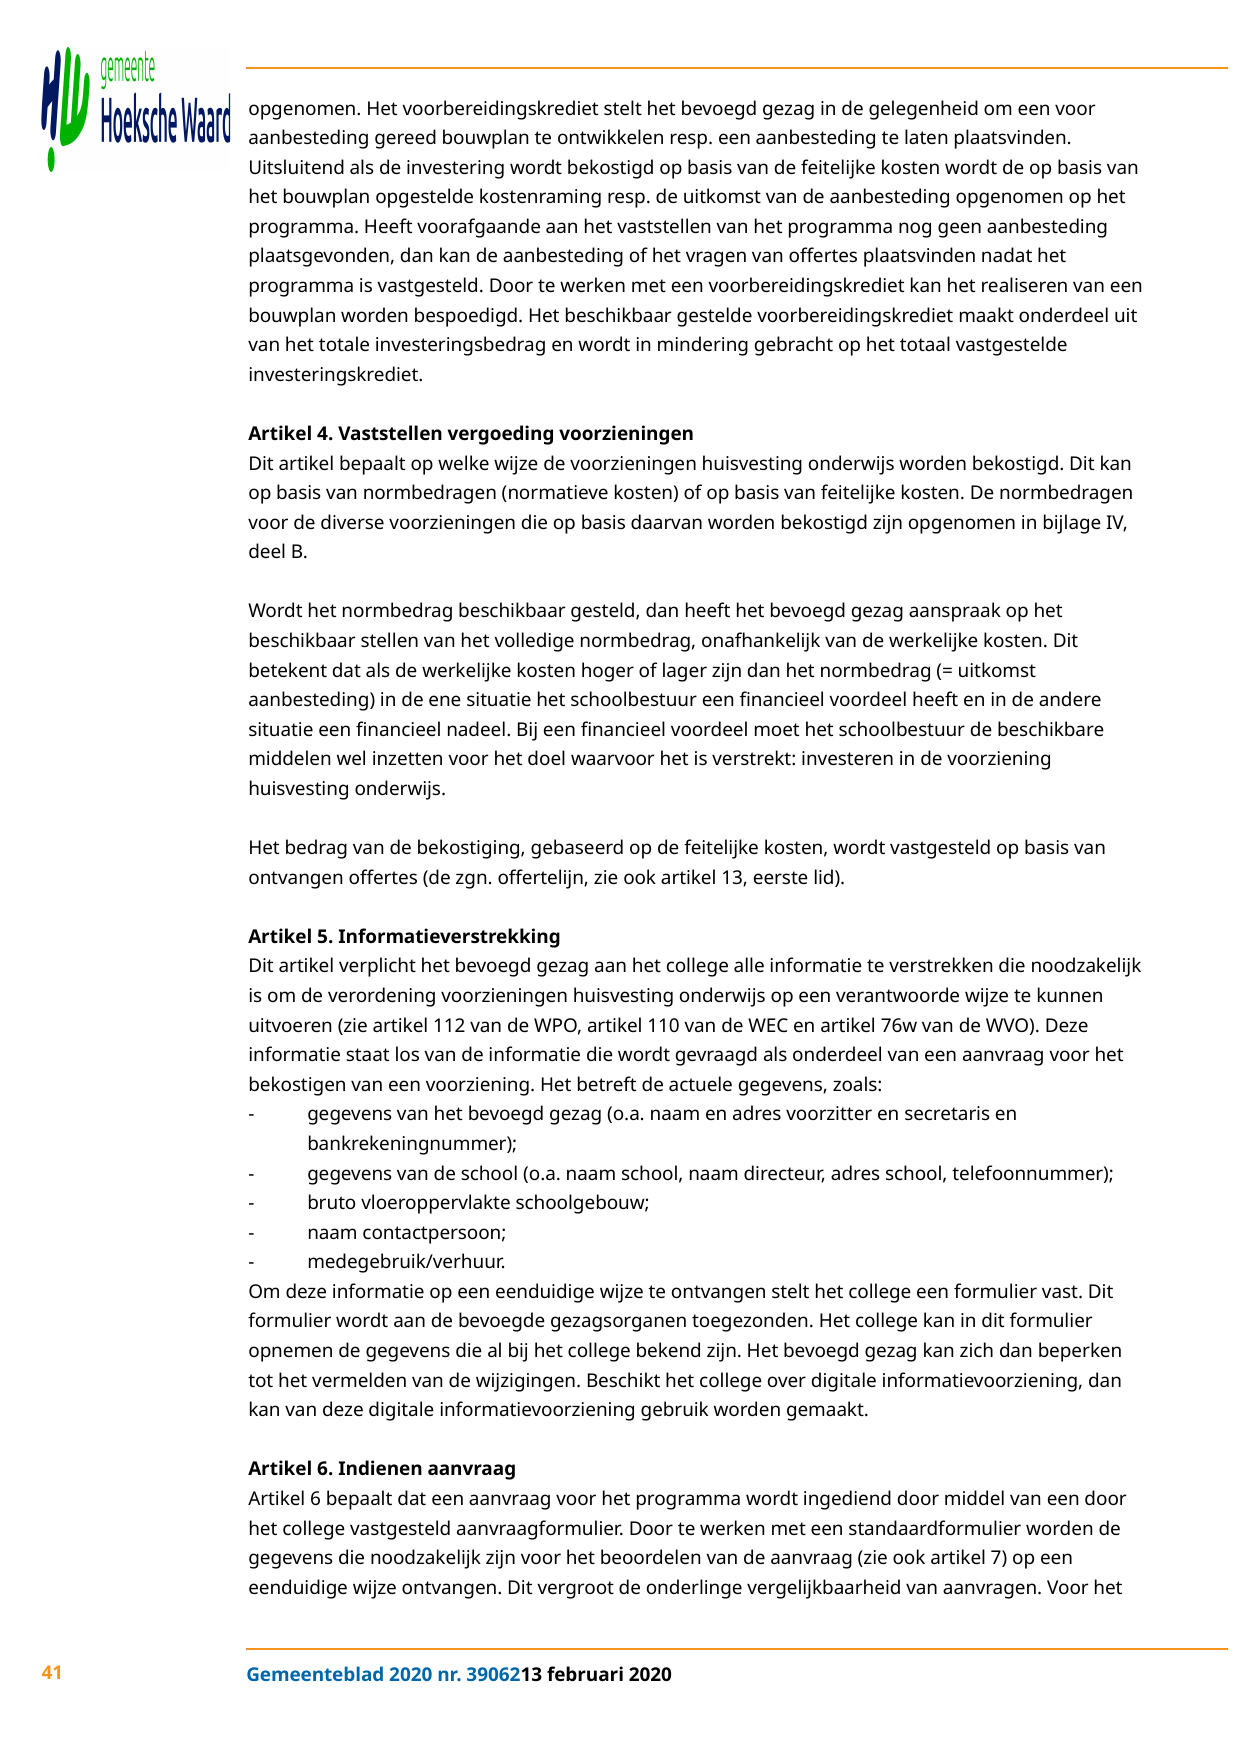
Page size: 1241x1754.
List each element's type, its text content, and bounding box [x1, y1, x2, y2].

text Artikel 6 bepaalt dat een aanvraag voor het programma wordt ingediend door middel van een door het college vastgesteld aanvraagformulier. Door te werken met een standaardformulier worden de gegevens die noodzakelijk zijn voor het beoordelen van de aanvraag (zie ook artikel 7) op een eenduidige wijze ontvangen. Dit vergroot de onderlinge vergelijkbaarheid van aanvragen. Voor het [248, 1485, 1152, 1600]
text Het bedrag van de bekostiging, gebaseerd op de feitelijke kosten, wordt vastgesteld op basis van ontvangen offertes (de zgn. offertelijn, zie ook artikel 13, eerste lid). [248, 834, 1152, 890]
list gegevens van het bevoegd gezag (o.a. naam en adres voorzitter en secretaris en bankrekeningnummer); [248, 1101, 1152, 1156]
text Wordt het normbedrag beschikbaar gesteld, dan heeft het bevoegd gezag aanspraak op het beschikbaar stellen van het volledige normbedrag, onafhankelijk van de werkelijke kosten. Dit betekent dat als de werkelijke kosten hoger of lager zijn dan het normbedrag (= uitkomst aanbesteding) in de ene situatie het schoolbestuur een financieel voordeel heeft en in de andere situatie een financieel nadeel. Bij een financieel voordeel moet het schoolbestuur de beschikbare middelen wel inzetten voor het doel waarvoor het is verstrekt: investeren in de voorziening huisvesting onderwijs. [248, 598, 1152, 801]
text Dit artikel verplicht het bevoegd gezag aan het college alle informatie te verstrekken die noodzakelijk is om de verordening voorzieningen huisvesting onderwijs op een verantwoorde wijze te kunnen uitvoeren (zie artikel 112 van de WPO, artikel 110 van de WEC en artikel 76w van de WVO). Deze informatie staat los van de informatie die wordt gevraagd als onderdeel van een aanvraag voor het bekostigen van een voorziening. Het betreft de actuele gegevens, zoals: [248, 953, 1152, 1097]
list bruto vloeroppervlakte schoolgebouw; [248, 1189, 1152, 1215]
list gegevens van de school (o.a. naam school, naam directeur, adres school, telefoonnummer); [248, 1160, 1152, 1186]
picture [41, 47, 231, 172]
text Artikel 4. Vaststellen vergoeding voorzieningen [248, 420, 1152, 446]
list naam contactpersoon; [248, 1219, 1152, 1245]
text Artikel 6. Indienen aanvraag [248, 1456, 1152, 1481]
text Artikel 5. Informatieverstrekking [248, 923, 1152, 949]
text Om deze informatie op een eenduidige wijze te ontvangen stelt het college een formulier vast. Dit formulier wordt aan de bevoegde gezagsorganen toegezonden. Het college kan in dit formulier opnemen de gegevens die al bij het college bekend zijn. Het bevoegd gezag kan zich dan beperken tot het vermelden van de wijzigingen. Beschikt het college over digitale informatievoorziening, dan kan van deze digitale informatievoorziening gebruik worden gemaakt. [248, 1278, 1152, 1422]
text opgenomen. Het voorbereidingskrediet stelt het bevoegd gezag in de gelegenheid om een voor aanbesteding gereed bouwplan te ontwikkelen resp. een aanbesteding te laten plaatsvinden. Uitsluitend als de investering wordt bekostigd op basis van de feitelijke kosten wordt de op basis van het bouwplan opgestelde kostenraming resp. de uitkomst van de aanbesteding opgenomen op het programma. Heeft voorafgaande aan het vaststellen van het programma nog geen aanbesteding plaatsgevonden, dan kan de aanbesteding of het vragen van offertes plaatsvinden nadat het programma is vastgesteld. Door te werken met een voorbereidingskrediet kan het realiseren van een bouwplan worden bespoedigd. Het beschikbaar gestelde voorbereidingskrediet maakt onderdeel uit van het totale investeringsbedrag en wordt in mindering gebracht op het totaal vastgestelde investeringskrediet. [248, 95, 1152, 387]
text Dit artikel bepaalt op welke wijze de voorzieningen huisvesting onderwijs worden bekostigd. Dit kan op basis van normbedragen (normatieve kosten) of op basis van feitelijke kosten. De normbedragen voor de diverse voorzieningen die op basis daarvan worden bekostigd zijn opgenomen in bijlage IV, deel B. [248, 450, 1152, 564]
list medegebruik/verhuur. [248, 1248, 1152, 1274]
